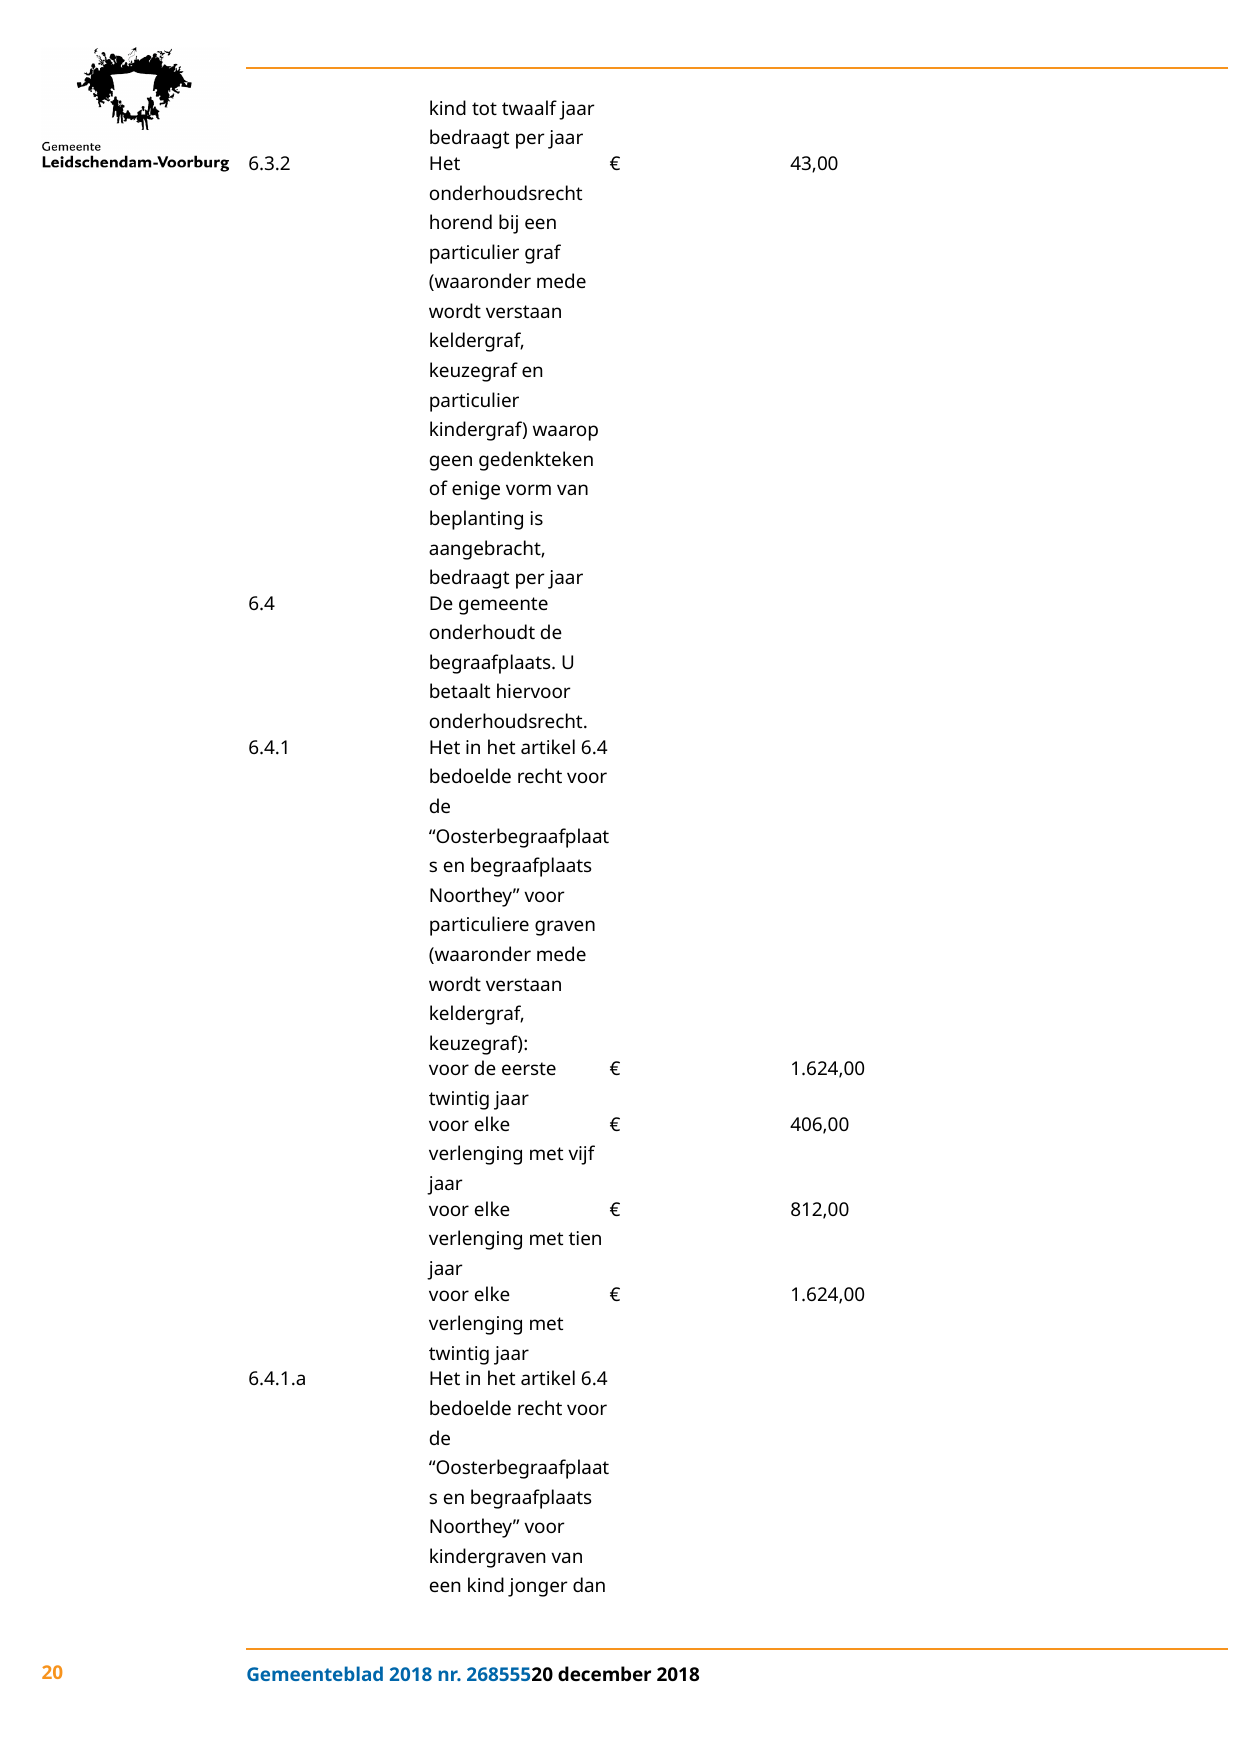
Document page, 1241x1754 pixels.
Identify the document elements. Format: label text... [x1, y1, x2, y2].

table_cell [790, 734, 971, 1056]
table_cell [248, 1196, 429, 1281]
table_cell [248, 1281, 429, 1366]
table_cell [609, 1366, 790, 1598]
table_cell Het in het artikel 6.4 bedoelde recht voor de “Oosterbegraafplaats en begraafplaats Noorthey” voor particuliere graven (waaronder mede wordt verstaan keldergraf, keuzegraf): [429, 734, 609, 1056]
table_cell voor elke verlenging met twintig jaar [429, 1281, 609, 1366]
table_cell voor elke verlenging met vijf jaar [429, 1111, 609, 1196]
table_cell [790, 1366, 971, 1598]
table_cell 6.4 [248, 590, 429, 734]
table_cell 6.4.1 [248, 734, 429, 1056]
table_cell [248, 1111, 429, 1196]
table_cell [971, 95, 1152, 150]
table_cell € [609, 1111, 790, 1196]
table_cell 1.624,00 [790, 1281, 971, 1366]
table_cell [609, 590, 790, 734]
table_cell [971, 734, 1152, 1056]
table_cell [790, 95, 971, 150]
table_cell 6.3.2 [248, 150, 429, 590]
table_cell 406,00 [790, 1111, 971, 1196]
table_cell € [609, 1196, 790, 1281]
table_cell [971, 590, 1152, 734]
table_cell De gemeente onderhoudt de begraafplaats. U betaalt hiervoor onderhoudsrecht. [429, 590, 609, 734]
table_cell 1.624,00 [790, 1056, 971, 1111]
table_cell 812,00 [790, 1196, 971, 1281]
table_cell [609, 734, 790, 1056]
table_cell [971, 1111, 1152, 1196]
table_cell voor elke verlenging met tien jaar [429, 1196, 609, 1281]
table_cell Het onderhoudsrecht horend bij een particulier graf (waaronder mede wordt verstaan keldergraf, keuzegraf en particulier kindergraf) waarop geen gedenkteken of enige vorm van beplanting is aangebracht, bedraagt per jaar [429, 150, 609, 590]
table_cell [971, 1366, 1152, 1598]
table_cell 43,00 [790, 150, 971, 590]
table_cell [248, 1056, 429, 1111]
table_cell [971, 150, 1152, 590]
table_cell € [609, 150, 790, 590]
table_cell voor de eerste twintig jaar [429, 1056, 609, 1111]
table_cell [790, 590, 971, 734]
table_cell [971, 1056, 1152, 1111]
table_cell 6.4.1.a [248, 1366, 429, 1598]
table_cell [971, 1196, 1152, 1281]
table_cell Het in het artikel 6.4 bedoelde recht voor de “Oosterbegraafplaats en begraafplaats Noorthey” voor kindergraven van een kind jonger dan [429, 1366, 609, 1598]
picture [41, 47, 231, 172]
table_cell € [609, 1056, 790, 1111]
table_cell [971, 1281, 1152, 1366]
table_cell [609, 95, 790, 150]
table_cell kind tot twaalf jaar bedraagt per jaar [429, 95, 609, 150]
table_cell [248, 95, 429, 150]
table_cell € [609, 1281, 790, 1366]
